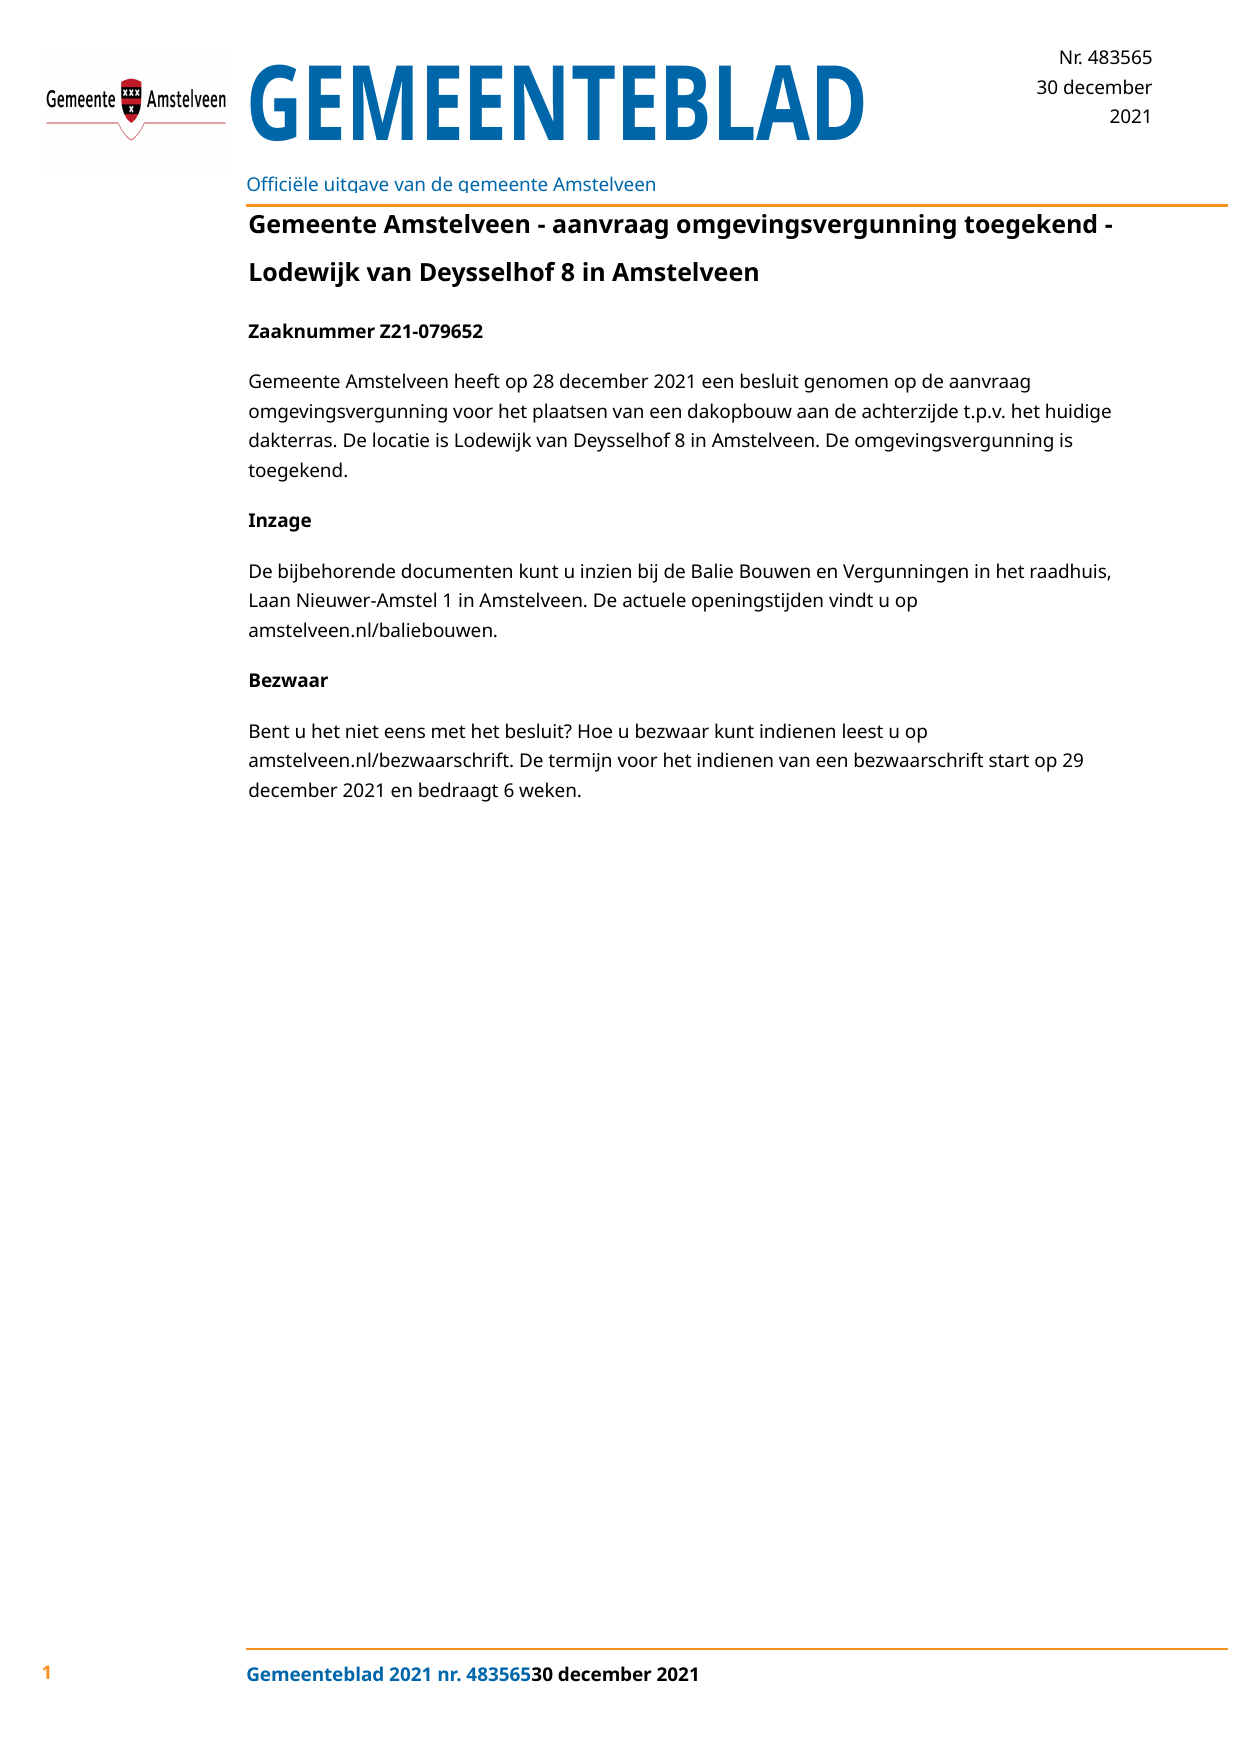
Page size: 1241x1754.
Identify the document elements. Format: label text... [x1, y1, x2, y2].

text De bijbehorende documenten kunt u inzien bij de Balie Bouwen en Vergunningen in het raadhuis, Laan Nieuwer-Amstel 1 in Amstelveen. De actuele openingstijden vindt u op amstelveen.nl/baliebouwen. [248, 558, 1152, 643]
text Gemeente Amstelveen heeft op 28 december 2021 een besluit genomen op de aanvraag omgevingsvergunning voor het plaatsen van een dakopbouw aan de achterzijde t.p.v. het huidige dakterras. De locatie is Lodewijk van Deysselhof 8 in Amstelveen. De omgevingsvergunning is toegekend. [248, 368, 1152, 483]
text Inzage [248, 507, 1152, 533]
text Gemeente Amstelveen - aanvraag omgevingsvergunning toegekend - Lodewijk van Deysselhof 8 in Amstelveen [248, 207, 1152, 288]
text Bent u het niet eens met het besluit? Hoe u bezwaar kunt indienen leest u op amstelveen.nl/bezwaarschrift. De termijn voor het indienen van een bezwaarschrift start op 29 december 2021 en bedraagt 6 weken. [248, 718, 1152, 803]
text Bezwaar [248, 667, 1152, 693]
text Zaaknummer Z21-079652 [248, 318, 1152, 344]
picture [41, 47, 231, 172]
